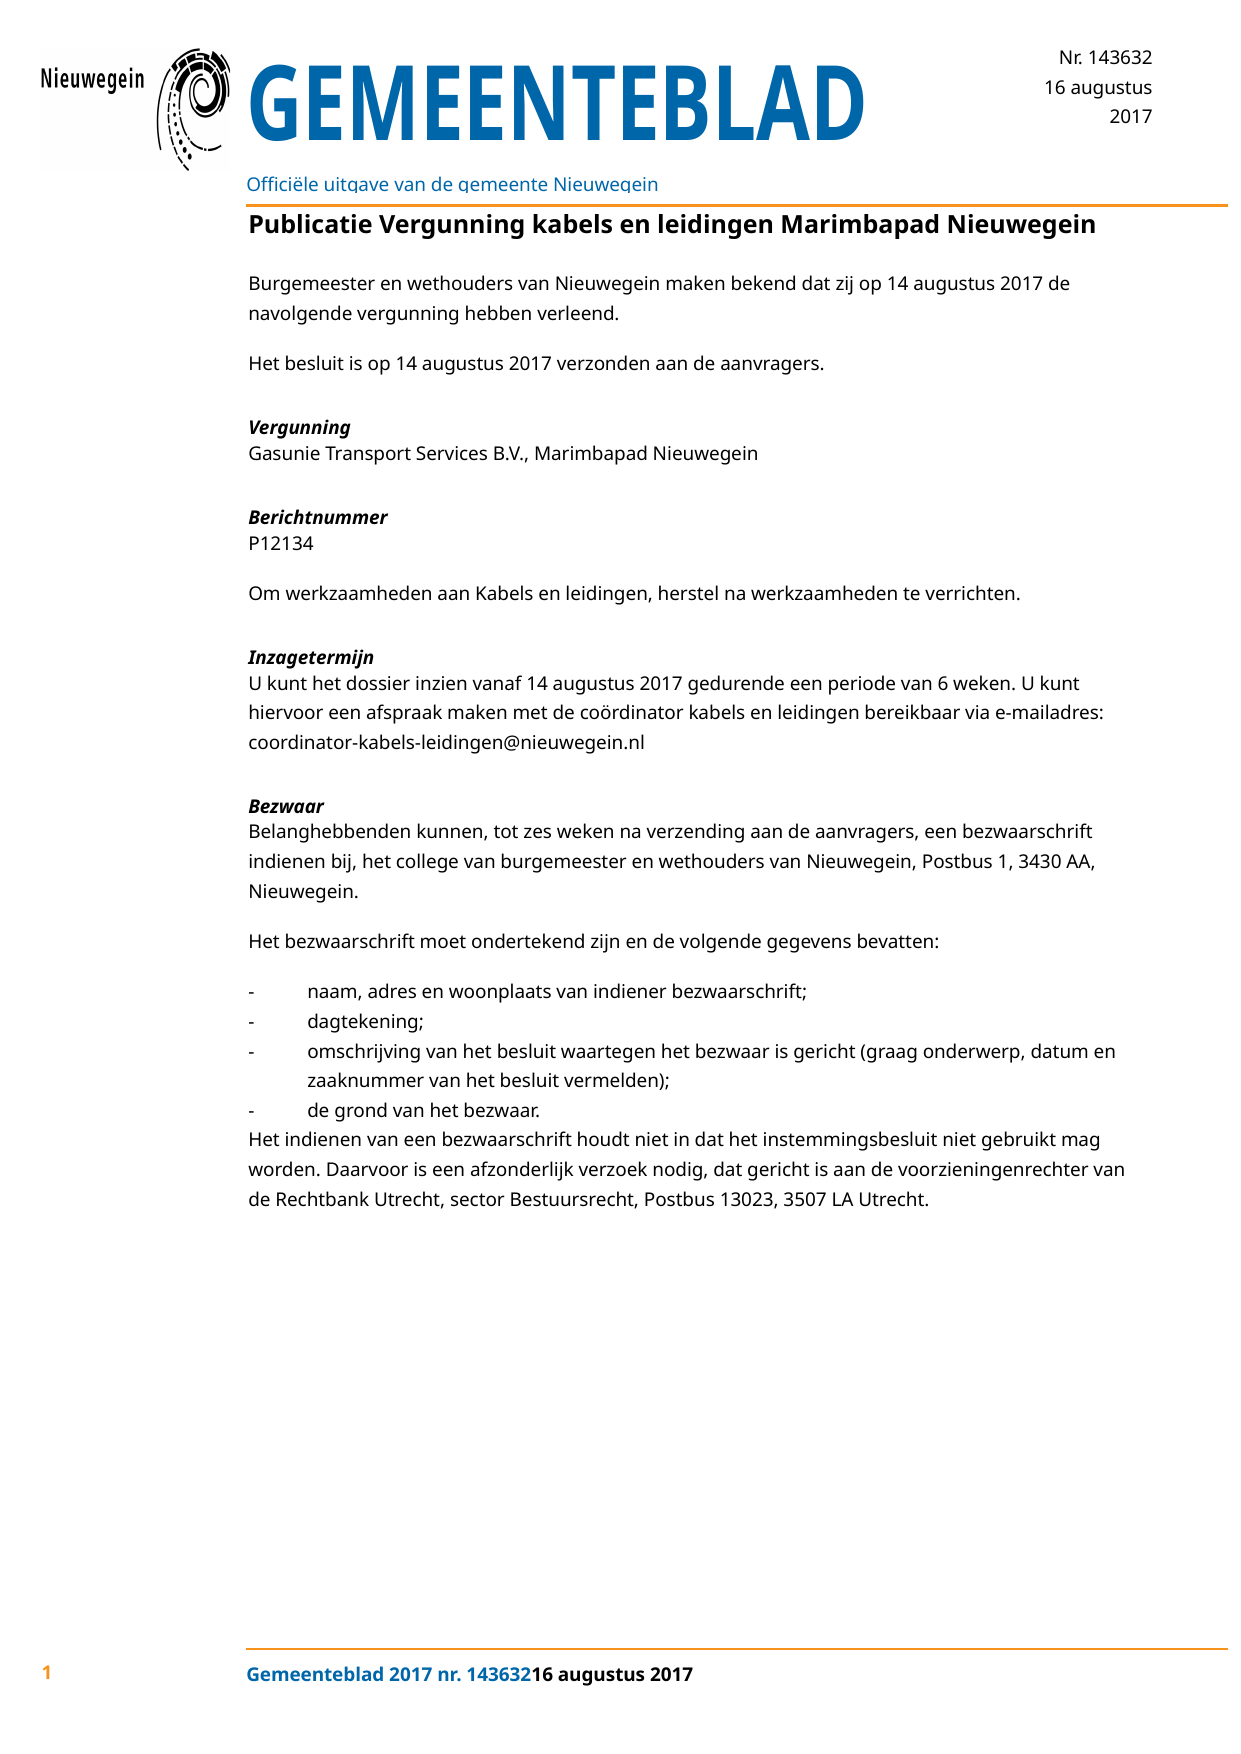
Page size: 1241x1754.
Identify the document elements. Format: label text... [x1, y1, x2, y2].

text Bezwaar [248, 793, 1152, 819]
list omschrijving van het besluit waartegen het bezwaar is gericht (graag onderwerp, datum en zaaknummer van het besluit vermelden); [248, 1038, 1152, 1093]
text Belanghebbenden kunnen, tot zes weken na verzending aan de aanvragers, een bezwaarschrift indienen bij, het college van burgemeester en wethouders van Nieuwegein, Postbus 1, 3430 AA, Nieuwegein. [248, 819, 1152, 903]
text Het indienen van een bezwaarschrift houdt niet in dat het instemmingsbesluit niet gebruikt mag worden. Daarvoor is een afzonderlijk verzoek nodig, dat gericht is aan de voorzieningenrechter van de Rechtbank Utrecht, sector Bestuursrecht, Postbus 13023, 3507 LA Utrecht. [248, 1127, 1152, 1211]
text Publicatie Vergunning kabels en leidingen Marimbapad Nieuwegein [248, 207, 1152, 241]
text Om werkzaamheden aan Kabels en leidingen, herstel na werkzaamheden te verrichten. [248, 580, 1152, 606]
text Het besluit is op 14 augustus 2017 verzonden aan de aanvragers. [248, 350, 1152, 376]
picture [41, 47, 231, 172]
text Burgemeester en wethouders van Nieuwegein maken bekend dat zij op 14 augustus 2017 de navolgende vergunning hebben verleend. [248, 270, 1152, 326]
text U kunt het dossier inzien vanaf 14 augustus 2017 gedurende een periode van 6 weken. U kunt hiervoor een afspraak maken met de coördinator kabels en leidingen bereikbaar via e-mailadres: coordinator-kabels-leidingen@nieuwegein.nl [248, 670, 1152, 755]
list de grond van het bezwaar. [248, 1097, 1152, 1123]
text Vergunning [248, 414, 1152, 440]
text P12134 [248, 530, 1152, 555]
list dagtekening; [248, 1008, 1152, 1034]
text Berichtnummer [248, 504, 1152, 530]
text Het bezwaarschrift moet ondertekend zijn en de volgende gegevens bevatten: [248, 928, 1152, 954]
list naam, adres en woonplaats van indiener bezwaarschrift; [248, 979, 1152, 1004]
text Gasunie Transport Services B.V., Marimbapad Nieuwegein [248, 440, 1152, 466]
text Inzagetermijn [248, 644, 1152, 670]
